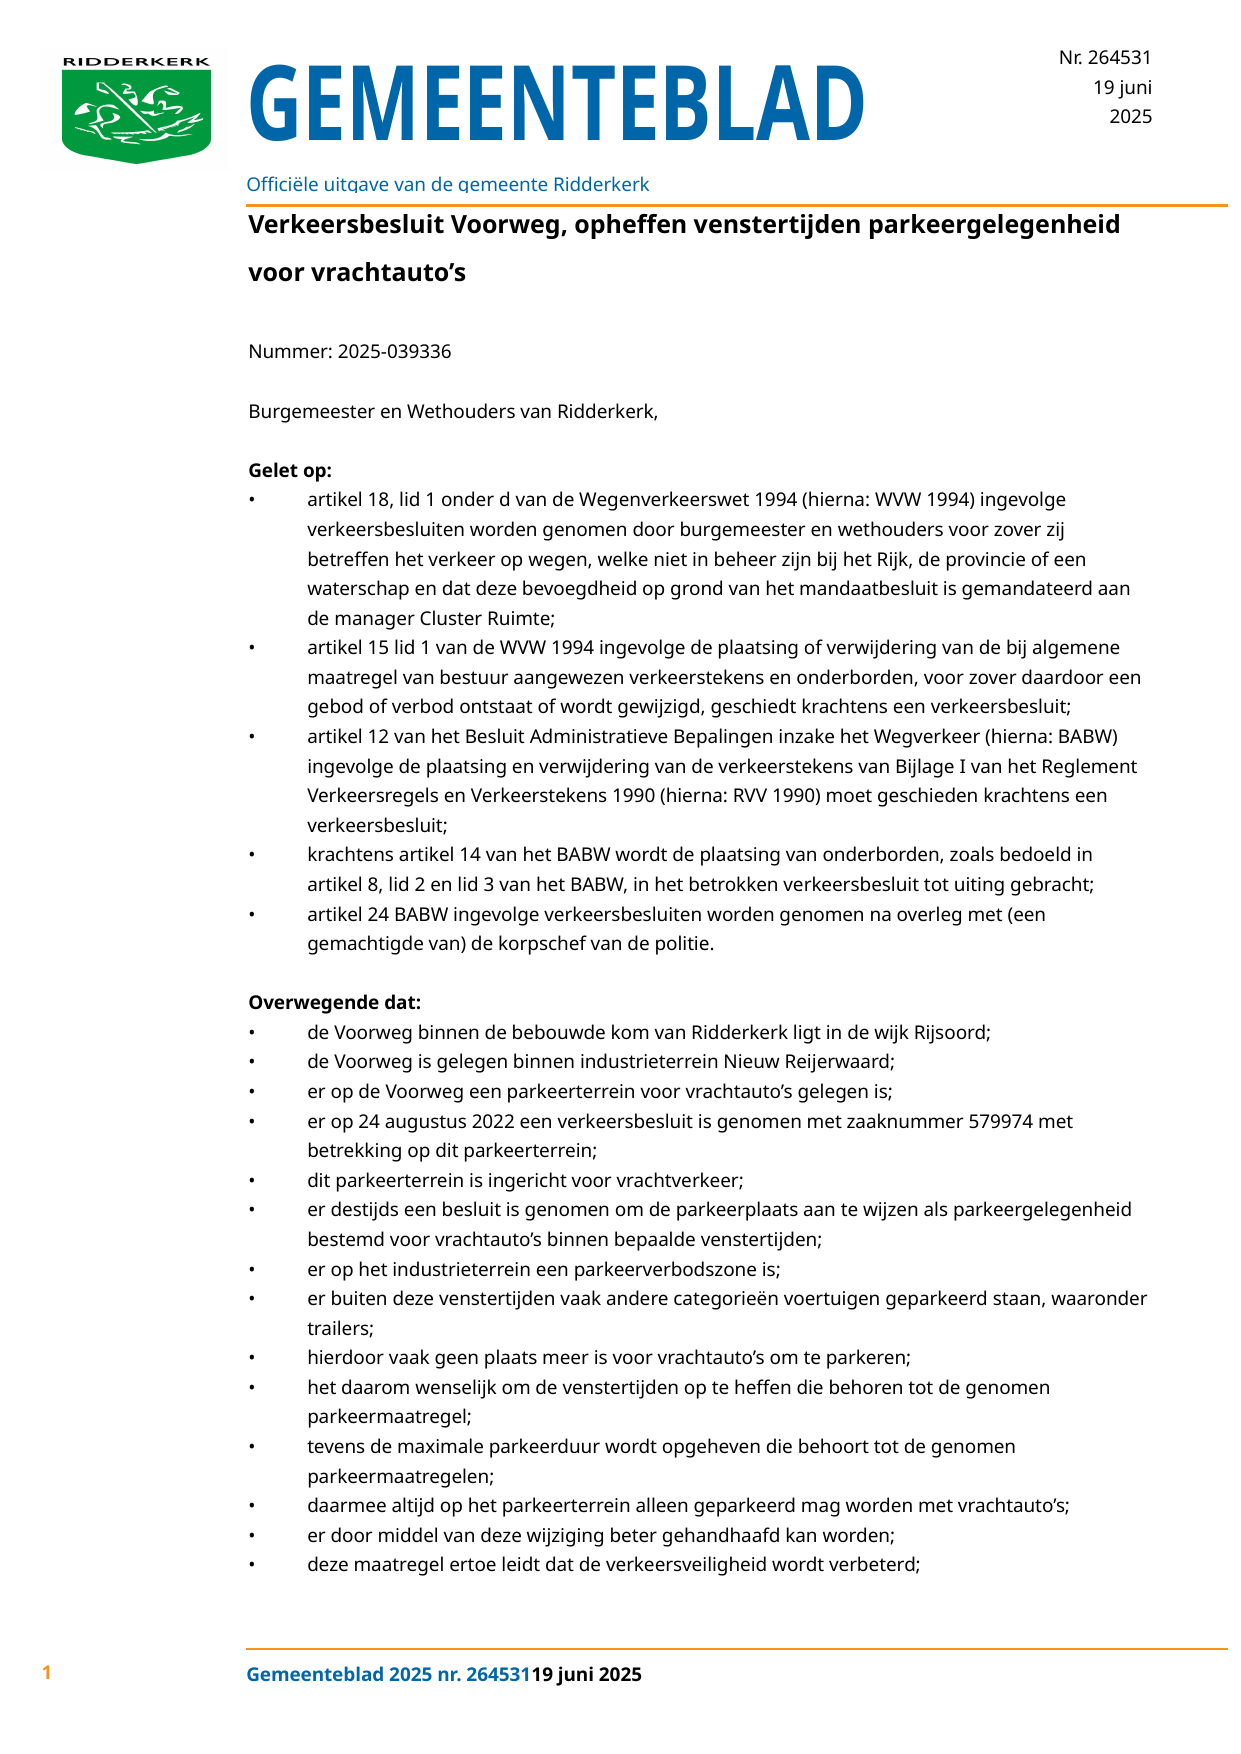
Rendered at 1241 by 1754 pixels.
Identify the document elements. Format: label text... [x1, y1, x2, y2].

picture [41, 47, 231, 172]
list er op de Voorweg een parkeerterrein voor vrachtauto’s gelegen is; [248, 1078, 1152, 1104]
list het daarom wenselijk om de venstertijden op te heffen die behoren tot de genomen parkeermaatregel; [248, 1374, 1152, 1429]
list er destijds een besluit is genomen om de parkeerplaats aan te wijzen als parkeergelegenheid bestemd voor vrachtauto’s binnen bepaalde venstertijden; [248, 1197, 1152, 1252]
list er door middel van deze wijziging beter gehandhaafd kan worden; [248, 1522, 1152, 1548]
list krachtens artikel 14 van het BABW wordt de plaatsing van onderborden, zoals bedoeld in artikel 8, lid 2 en lid 3 van het BABW, in het betrokken verkeersbesluit tot uiting gebracht; [248, 842, 1152, 897]
list deze maatregel ertoe leidt dat de verkeersveiligheid wordt verbeterd; [248, 1552, 1152, 1577]
text Gelet op: [248, 457, 1152, 483]
list hierdoor vaak geen plaats meer is voor vrachtauto’s om te parkeren; [248, 1344, 1152, 1370]
list daarmee altijd op het parkeerterrein alleen geparkeerd mag worden met vrachtauto’s; [248, 1492, 1152, 1518]
list artikel 15 lid 1 van de WVW 1994 ingevolge de plaatsing of verwijdering van de bij algemene maatregel van bestuur aangewezen verkeerstekens en onderborden, voor zover daardoor een gebod of verbod ontstaat of wordt gewijzigd, geschiedt krachtens een verkeersbesluit; [248, 634, 1152, 719]
text Overwegende dat: [248, 989, 1152, 1015]
text Burgemeester en Wethouders van Ridderkerk, [248, 398, 1152, 423]
list dit parkeerterrein is ingericht voor vrachtverkeer; [248, 1167, 1152, 1193]
list artikel 12 van het Besluit Administratieve Bepalingen inzake het Wegverkeer (hierna: BABW) ingevolge de plaatsing en verwijdering van de verkeerstekens van Bijlage I van het Reglement Verkeersregels en Verkeerstekens 1990 (hierna: RVV 1990) moet geschieden krachtens een verkeersbesluit; [248, 723, 1152, 838]
list er buiten deze venstertijden vaak andere categorieën voertuigen geparkeerd staan, waaronder trailers; [248, 1285, 1152, 1341]
list artikel 18, lid 1 onder d van de Wegenverkeerswet 1994 (hierna: WVW 1994) ingevolge verkeersbesluiten worden genomen door burgemeester en wethouders voor zover zij betreffen het verkeer op wegen, welke niet in beheer zijn bij het Rijk, de provincie of een waterschap en dat deze bevoegdheid op grond van het mandaatbesluit is gemandateerd aan de manager Cluster Ruimte; [248, 487, 1152, 631]
list de Voorweg is gelegen binnen industrieterrein Nieuw Reijerwaard; [248, 1049, 1152, 1074]
list artikel 24 BABW ingevolge verkeersbesluiten worden genomen na overleg met (een gemachtigde van) de korpschef van de politie. [248, 901, 1152, 956]
text Nummer: 2025-039336 [248, 339, 1152, 364]
list er op 24 augustus 2022 een verkeersbesluit is genomen met zaaknummer 579974 met betrekking op dit parkeerterrein; [248, 1108, 1152, 1163]
list tevens de maximale parkeerduur wordt opgeheven die behoort tot de genomen parkeermaatregelen; [248, 1433, 1152, 1488]
list de Voorweg binnen de bebouwde kom van Ridderkerk ligt in de wijk Rijsoord; [248, 1019, 1152, 1045]
text Verkeersbesluit Voorweg, opheffen venstertijden parkeergelegenheid voor vrachtauto’s [248, 207, 1152, 288]
list er op het industrieterrein een parkeerverbodszone is; [248, 1256, 1152, 1281]
